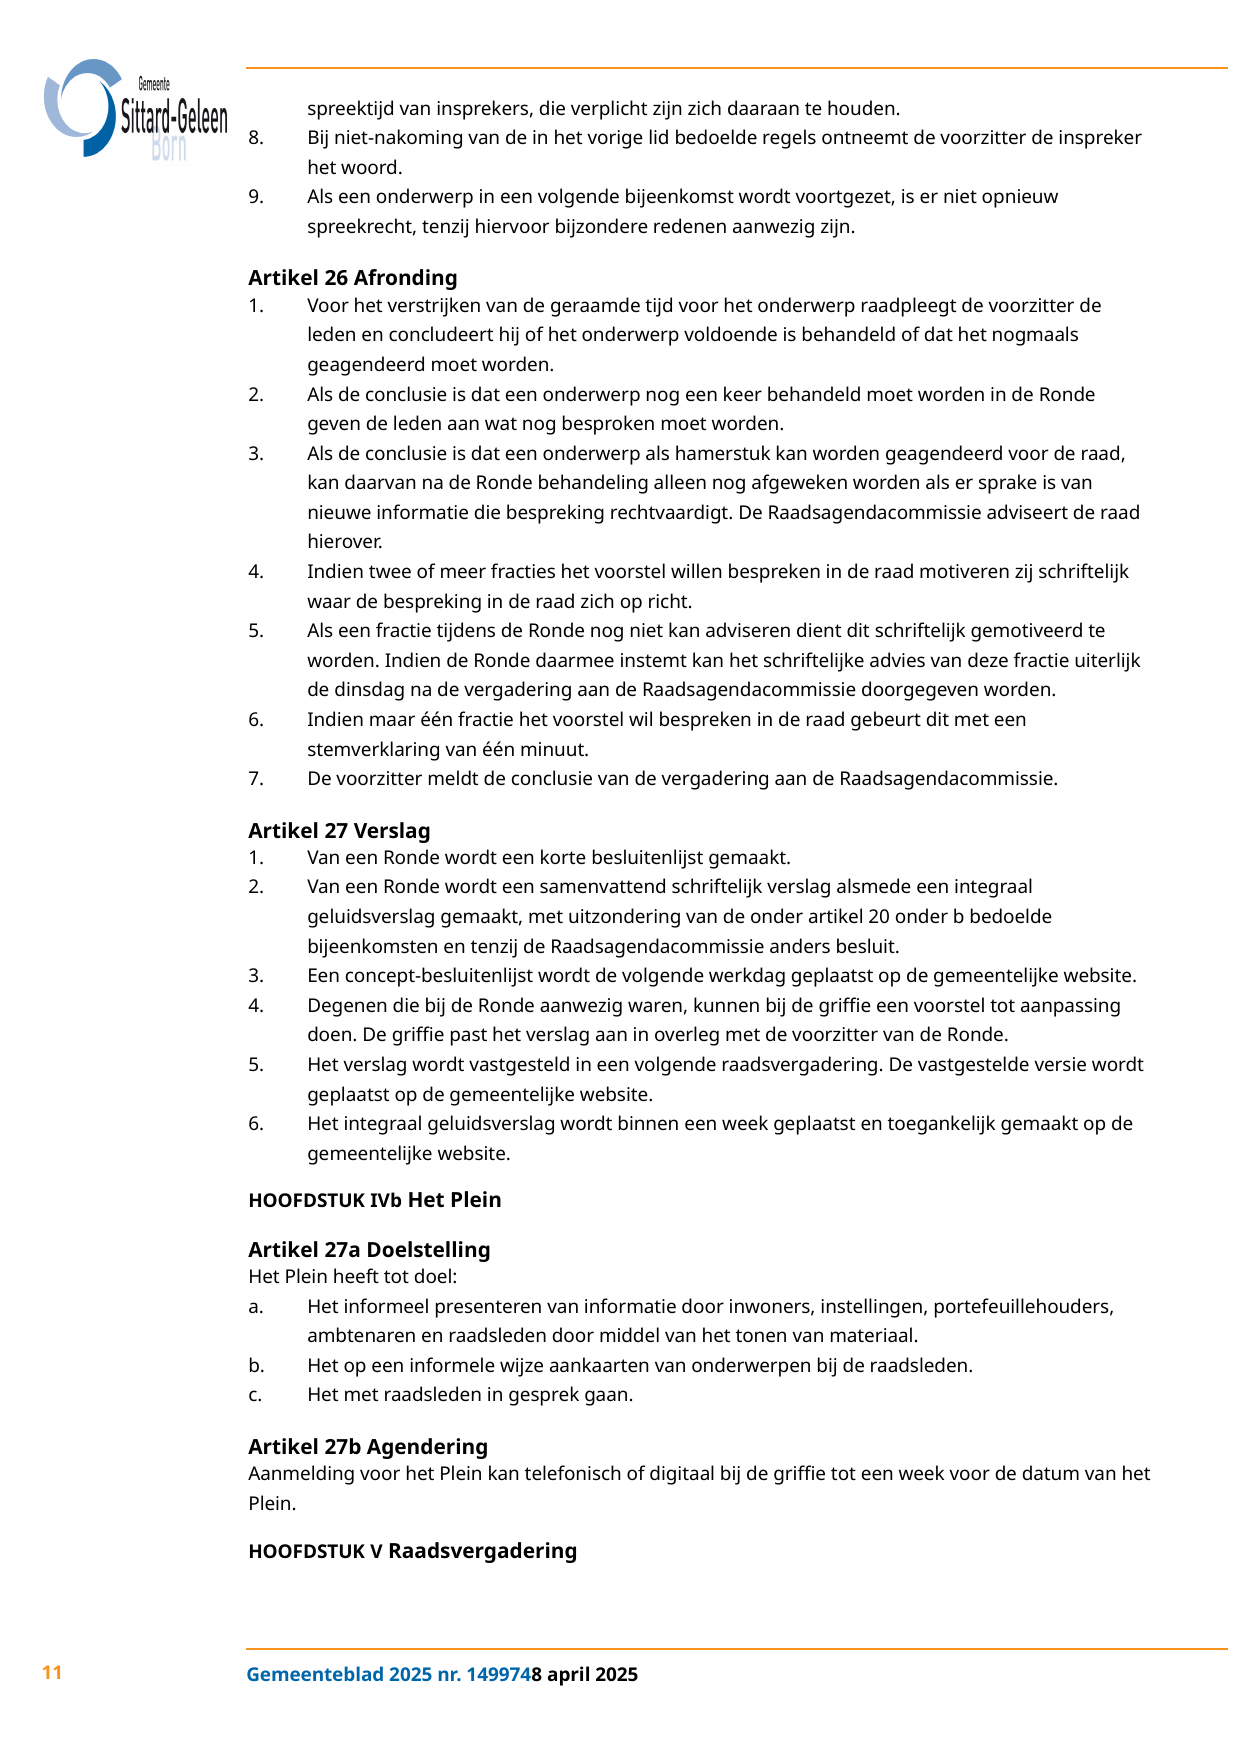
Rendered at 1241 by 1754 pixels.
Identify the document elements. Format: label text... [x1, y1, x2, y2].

list Het op een informele wijze aankaarten van onderwerpen bij de raadsleden. [248, 1352, 1152, 1378]
list De voorzitter meldt de conclusie van de vergadering aan de Raadsagendacommissie. [248, 765, 1152, 791]
list Voor het verstrijken van de geraamde tijd voor het onderwerp raadpleegt de voorzitter de leden en concludeert hij of het onderwerp voldoende is behandeld of dat het nogmaals geagendeerd moet worden. [248, 292, 1152, 377]
text Het Plein heeft tot doel: [248, 1263, 1152, 1289]
list Als een fractie tijdens de Ronde nog niet kan adviseren dient dit schriftelijk gemotiveerd te worden. Indien de Ronde daarmee instemt kan het schriftelijke advies van deze fractie uiterlijk de dinsdag na de vergadering aan de Raadsagendacommissie doorgegeven worden. [248, 617, 1152, 702]
text Aanmelding voor het Plein kan telefonisch of digitaal bij de griffie tot een week voor de datum van het Plein. [248, 1461, 1152, 1516]
text HOOFDSTUK V Raadsvergadering [248, 1536, 1152, 1564]
text Artikel 27b Agendering [248, 1432, 1152, 1461]
list Indien twee of meer fracties het voorstel willen bespreken in de raad motiveren zij schriftelijk waar de bespreking in de raad zich op richt. [248, 558, 1152, 613]
text Artikel 26 Afronding [248, 263, 1152, 292]
list Als de conclusie is dat een onderwerp nog een keer behandeld moet worden in de Ronde geven de leden aan wat nog besproken moet worden. [248, 381, 1152, 436]
list Als de conclusie is dat een onderwerp als hamerstuk kan worden geagendeerd voor de raad, kan daarvan na de Ronde behandeling alleen nog afgeweken worden als er sprake is van nieuwe informatie die bespreking rechtvaardigt. De Raadsagendacommissie adviseert de raad hierover. [248, 440, 1152, 554]
list Een concept-besluitenlijst wordt de volgende werkdag geplaatst op de gemeentelijke website. [248, 962, 1152, 988]
list Bij niet-nakoming van de in het vorige lid bedoelde regels ontneemt de voorzitter de inspreker het woord. [248, 124, 1152, 180]
list Indien maar één fractie het voorstel wil bespreken in de raad gebeurt dit met een stemverklaring van één minuut. [248, 706, 1152, 761]
list Het integraal geluidsverslag wordt binnen een week geplaatst en toegankelijk gemaakt op de gemeentelijke website. [248, 1110, 1152, 1166]
list Het met raadsleden in gesprek gaan. [248, 1382, 1152, 1407]
list Het verslag wordt vastgesteld in een volgende raadsvergadering. De vastgestelde versie wordt geplaatst op de gemeentelijke website. [248, 1051, 1152, 1107]
list Als een onderwerp in een volgende bijeenkomst wordt voortgezet, is er niet opnieuw spreekrecht, tenzij hiervoor bijzondere redenen aanwezig zijn. [248, 183, 1152, 239]
text HOOFDSTUK IVb Het Plein [248, 1186, 1152, 1214]
list spreektijd van insprekers, die verplicht zijn zich daaraan te houden. [248, 95, 1152, 121]
text Artikel 27a Doelstelling [248, 1235, 1152, 1263]
picture [41, 47, 231, 172]
list Van een Ronde wordt een samenvattend schriftelijk verslag alsmede een integraal geluidsverslag gemaakt, met uitzondering van de onder artikel 20 onder b bedoelde bijeenkomsten en tenzij de Raadsagendacommissie anders besluit. [248, 874, 1152, 959]
list Het informeel presenteren van informatie door inwoners, instellingen, portefeuillehouders, ambtenaren en raadsleden door middel van het tonen van materiaal. [248, 1293, 1152, 1348]
text Artikel 27 Verslag [248, 816, 1152, 844]
list Degenen die bij de Ronde aanwezig waren, kunnen bij de griffie een voorstel tot aanpassing doen. De griffie past het verslag aan in overleg met de voorzitter van de Ronde. [248, 992, 1152, 1047]
list Van een Ronde wordt een korte besluitenlijst gemaakt. [248, 844, 1152, 870]
